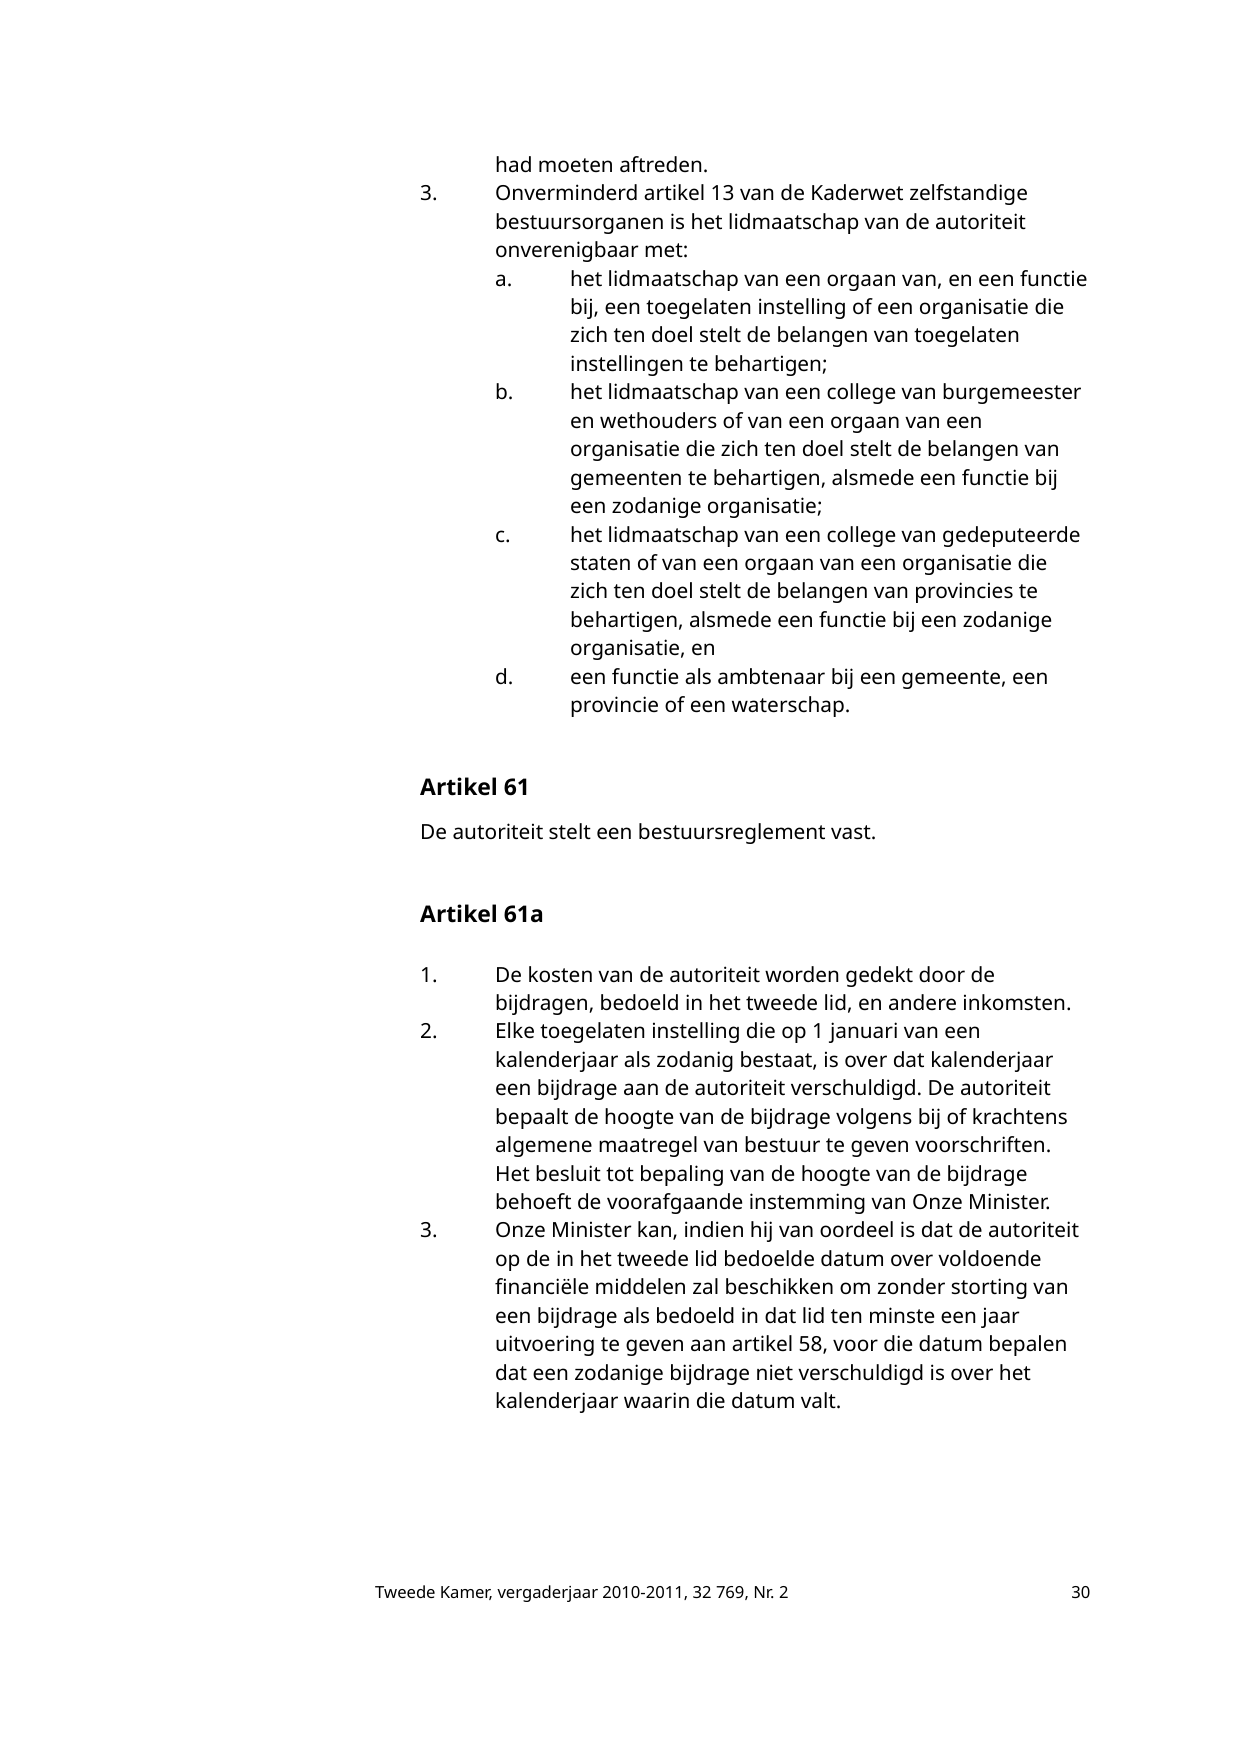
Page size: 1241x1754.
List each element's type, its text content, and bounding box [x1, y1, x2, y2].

list De kosten van de autoriteit worden gedekt door de bijdragen, bedoeld in het tweede lid, en andere inkomsten. [420, 960, 1090, 1017]
list een functie als ambtenaar bij een gemeente, een provincie of een waterschap. [495, 662, 1090, 719]
list Onverminderd artikel 13 van de Kaderwet zelfstandige bestuursorganen is het lidmaatschap van de autoriteit onverenigbaar met: [420, 178, 1090, 264]
list Onze Minister kan, indien hij van oordeel is dat de autoriteit op de in het tweede lid bedoelde datum over voldoende financiële middelen zal beschikken om zonder storting van een bijdrage als bedoeld in dat lid ten minste een jaar uitvoering te geven aan artikel 58, voor die datum bepalen dat een zodanige bijdrage niet verschuldigd is over het kalenderjaar waarin die datum valt. [420, 1216, 1090, 1415]
text De autoriteit stelt een bestuursreglement vast. [420, 817, 1090, 846]
list had moeten aftreden. [420, 150, 1090, 178]
list Elke toegelaten instelling die op 1 januari van een kalenderjaar als zodanig bestaat, is over dat kalenderjaar een bijdrage aan de autoriteit verschuldigd. De autoriteit bepaalt de hoogte van de bijdrage volgens bij of krachtens algemene maatregel van bestuur te geven voorschriften. Het besluit tot bepaling van de hoogte van de bijdrage behoeft de voorafgaande instemming van Onze Minister. [420, 1017, 1090, 1216]
list het lidmaatschap van een orgaan van, en een functie bij, een toegelaten instelling of een organisatie die zich ten doel stelt de belangen van toegelaten instellingen te behartigen; [495, 264, 1090, 377]
subtitle Artikel 61a [420, 898, 1090, 930]
list het lidmaatschap van een college van burgemeester en wethouders of van een orgaan van een organisatie die zich ten doel stelt de belangen van gemeenten te behartigen, alsmede een functie bij een zodanige organisatie; [495, 377, 1090, 520]
subtitle Artikel 61 [420, 771, 1090, 802]
list het lidmaatschap van een college van gedeputeerde staten of van een orgaan van een organisatie die zich ten doel stelt de belangen van provincies te behartigen, alsmede een functie bij een zodanige organisatie, en [495, 520, 1090, 662]
